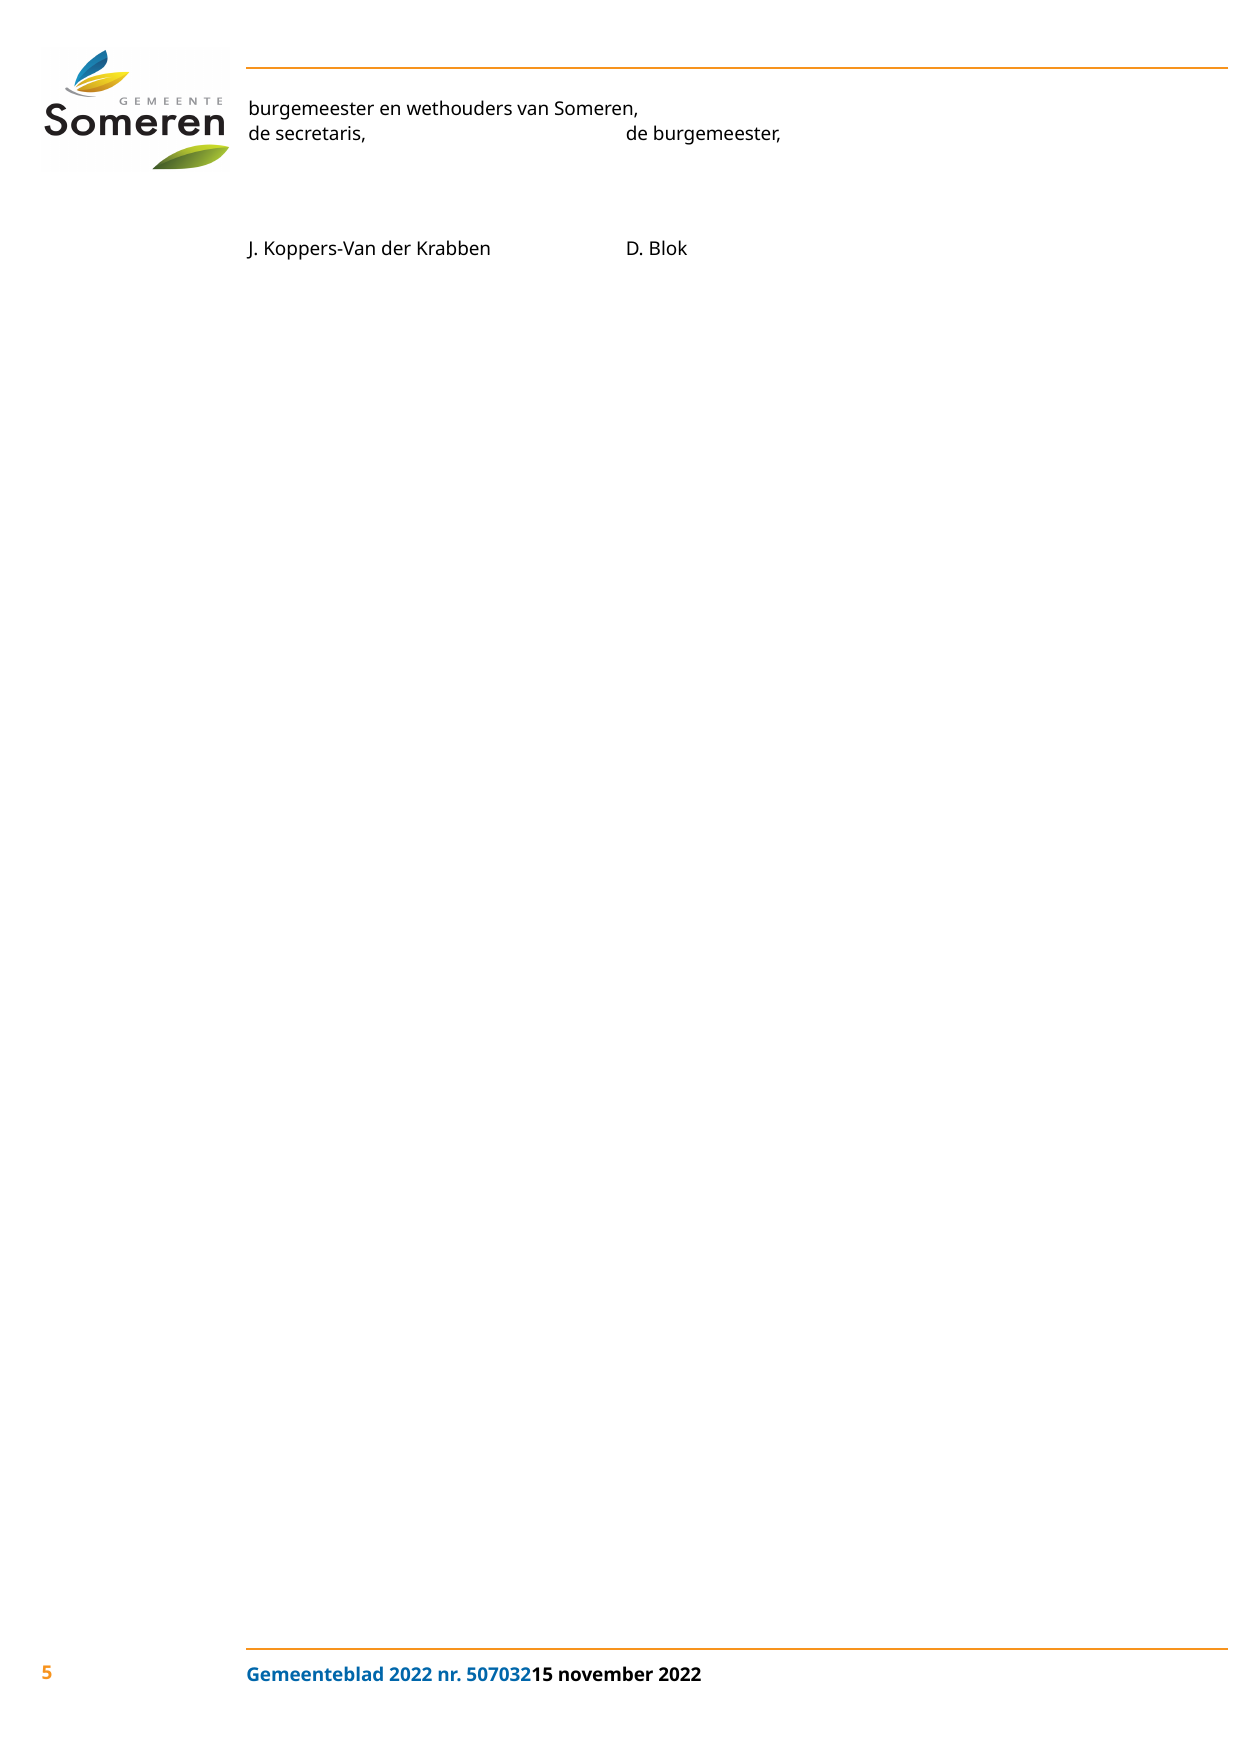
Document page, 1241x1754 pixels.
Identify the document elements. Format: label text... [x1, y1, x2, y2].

table_cell de secretaris, [248, 121, 626, 146]
table_cell D. Blok [626, 146, 1152, 261]
table_header burgemeester en wethouders van Someren, [248, 95, 1152, 121]
table_cell J. Koppers-Van der Krabben [248, 146, 626, 261]
table_cell de burgemeester, [626, 121, 1152, 146]
picture [41, 47, 231, 172]
